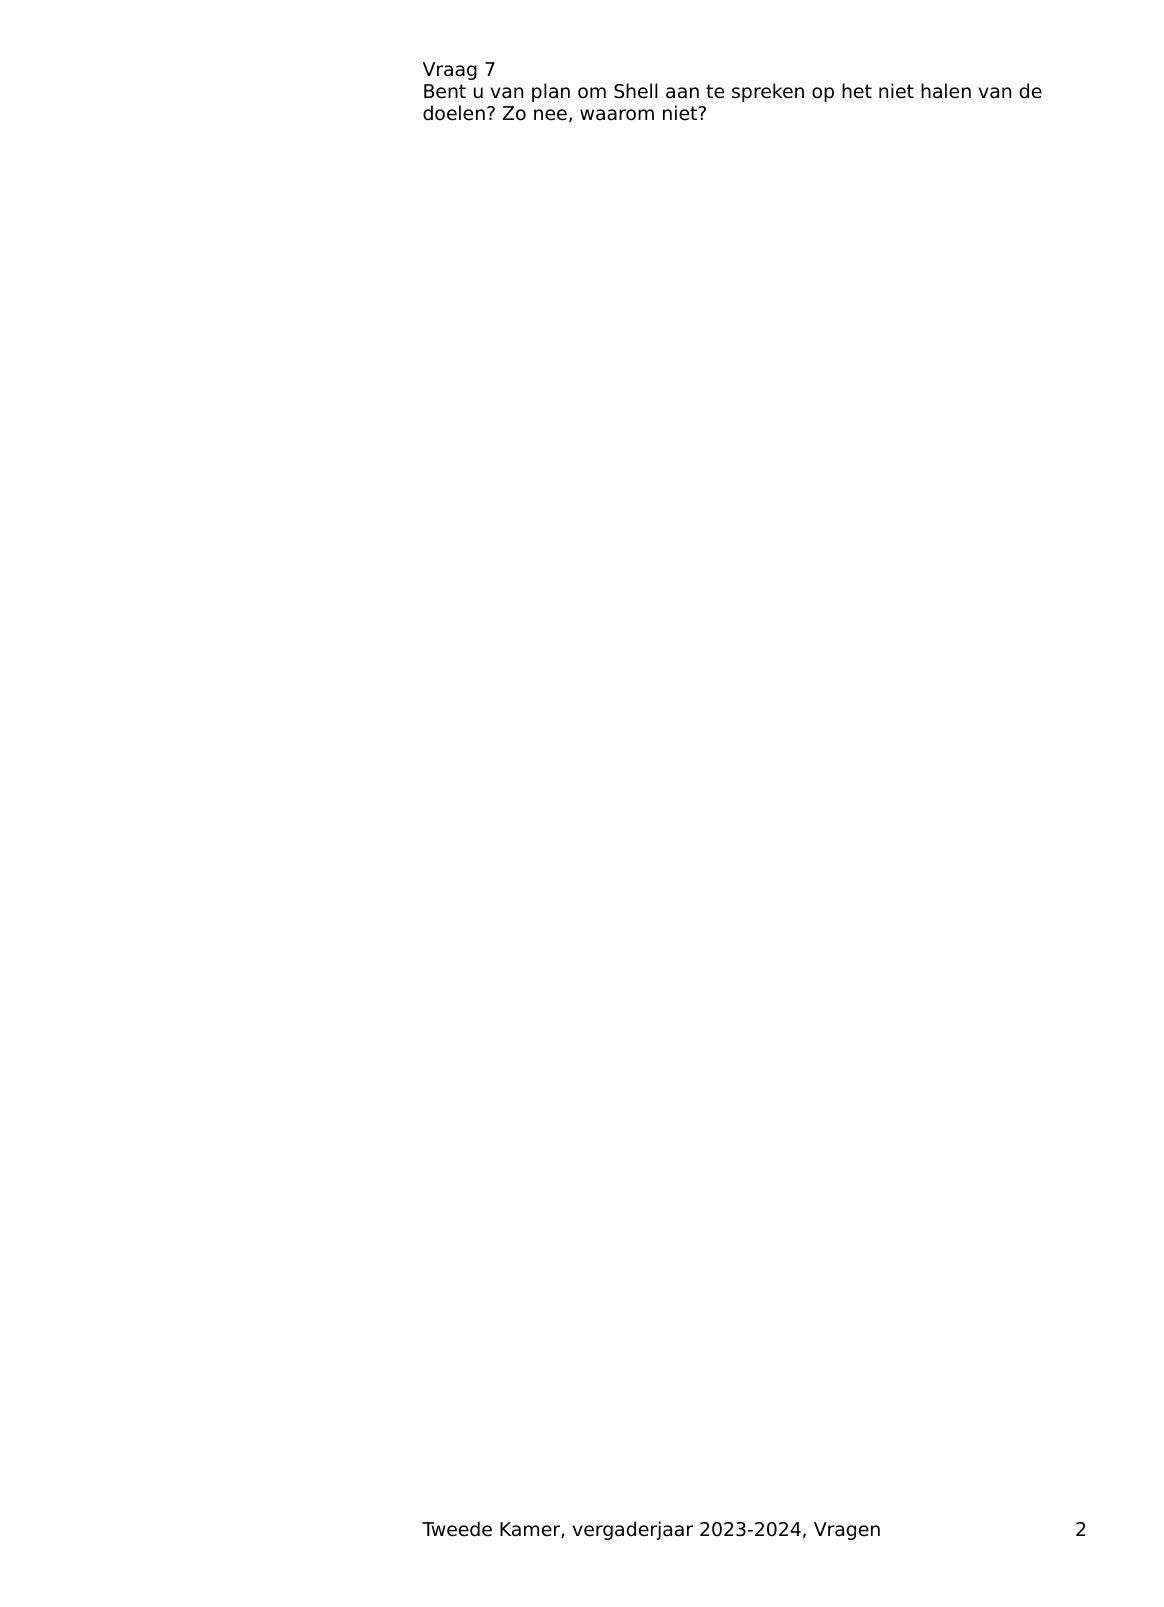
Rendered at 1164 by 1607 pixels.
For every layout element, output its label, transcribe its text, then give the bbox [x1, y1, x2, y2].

text Bent u van plan om Shell aan te spreken op het niet halen van de doelen? Zo nee, waarom niet? [422, 81, 1087, 125]
text Vraag 7 [422, 59, 1087, 81]
